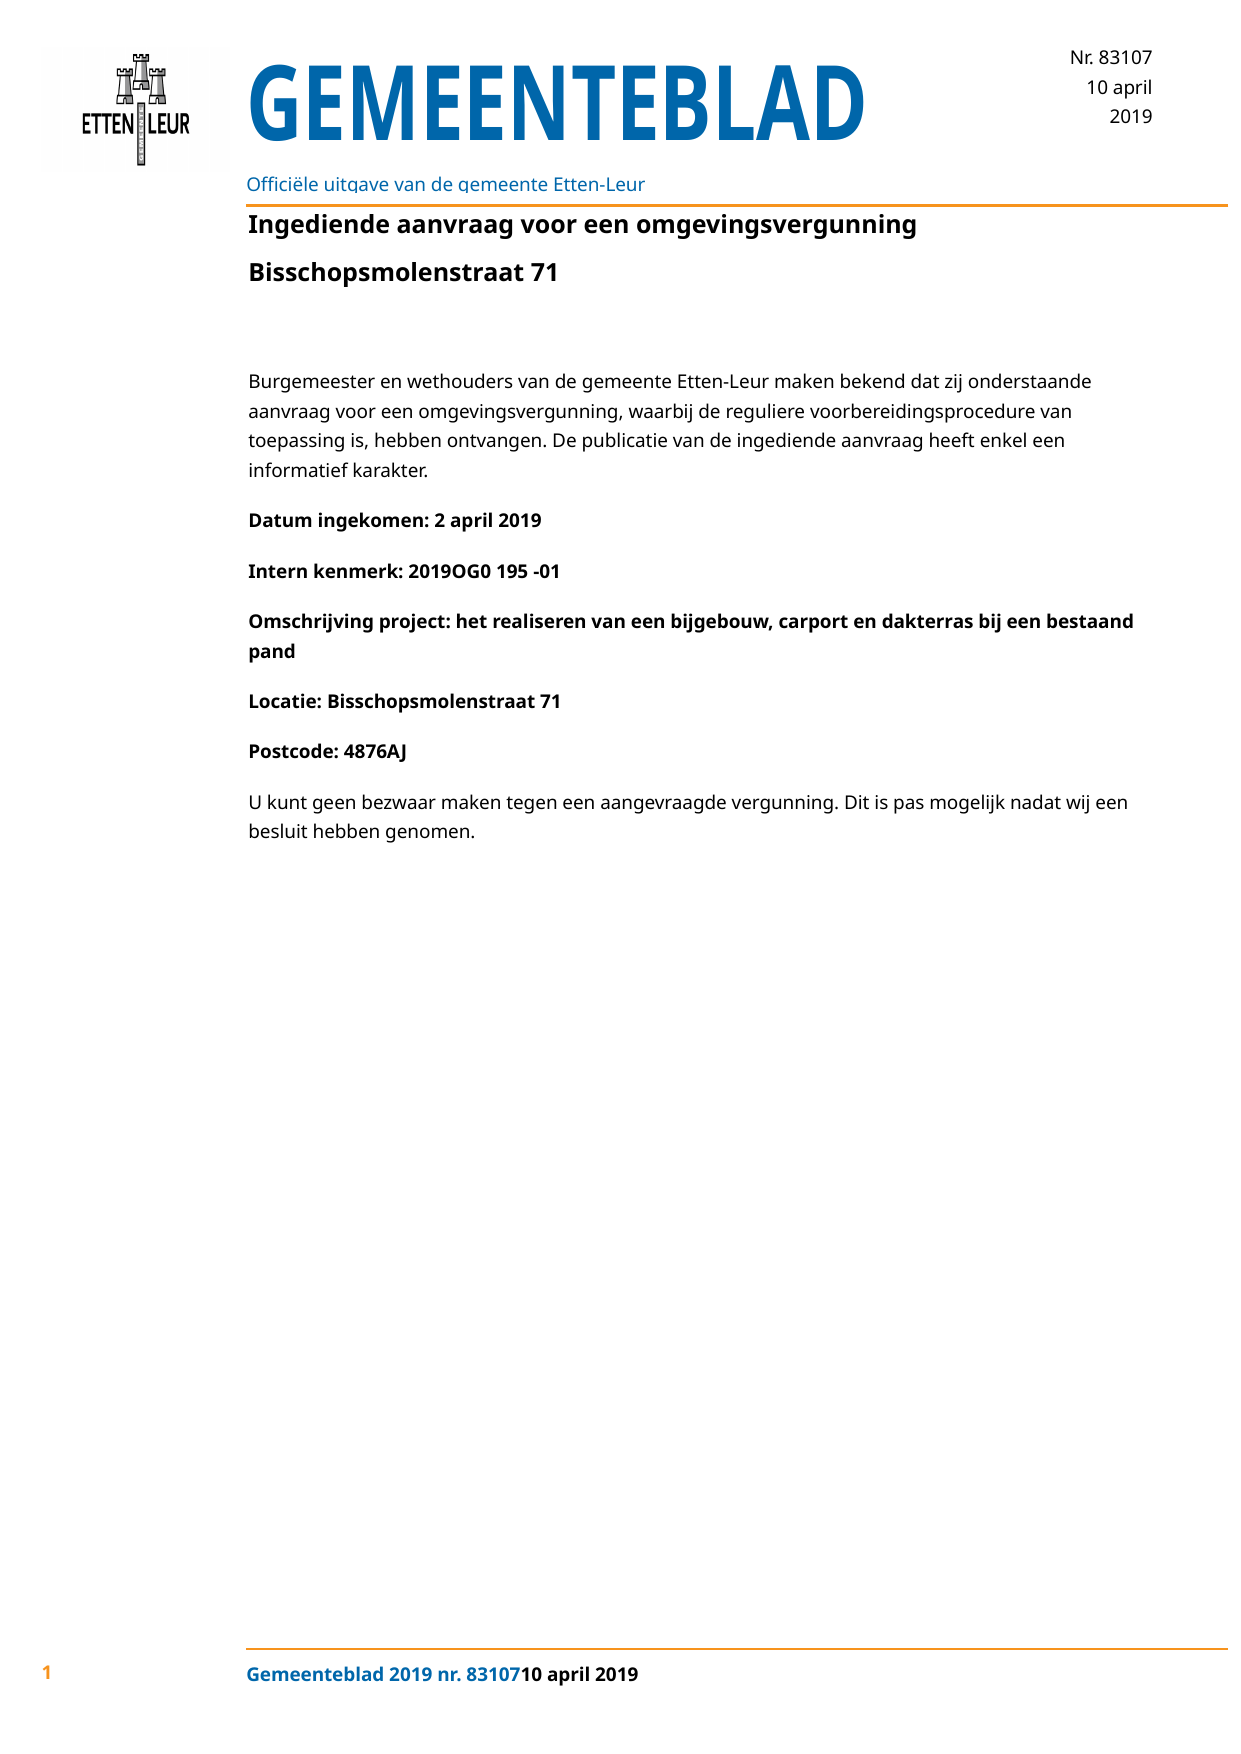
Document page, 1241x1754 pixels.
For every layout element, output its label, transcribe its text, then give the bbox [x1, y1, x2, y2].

text Postcode: 4876AJ [248, 739, 1152, 764]
text Burgemeester en wethouders van de gemeente Etten-Leur maken bekend dat zij onderstaande aanvraag voor een omgevingsvergunning, waarbij de reguliere voorbereidingsprocedure van toepassing is, hebben ontvangen. De publicatie van de ingediende aanvraag heeft enkel een informatief karakter. [248, 368, 1152, 483]
text Omschrijving project: het realiseren van een bijgebouw, carport en dakterras bij een bestaand pand [248, 608, 1152, 664]
picture [41, 47, 231, 172]
text Locatie: Bisschopsmolenstraat 71 [248, 688, 1152, 714]
text U kunt geen bezwaar maken tegen een aangevraagde vergunning. Dit is pas mogelijk nadat wij een besluit hebben genomen. [248, 789, 1152, 844]
text Intern kenmerk: 2019OG0 195 -01 [248, 558, 1152, 584]
text Ingediende aanvraag voor een omgevingsvergunning Bisschopsmolenstraat 71 [248, 207, 1152, 288]
text Datum ingekomen: 2 april 2019 [248, 507, 1152, 533]
